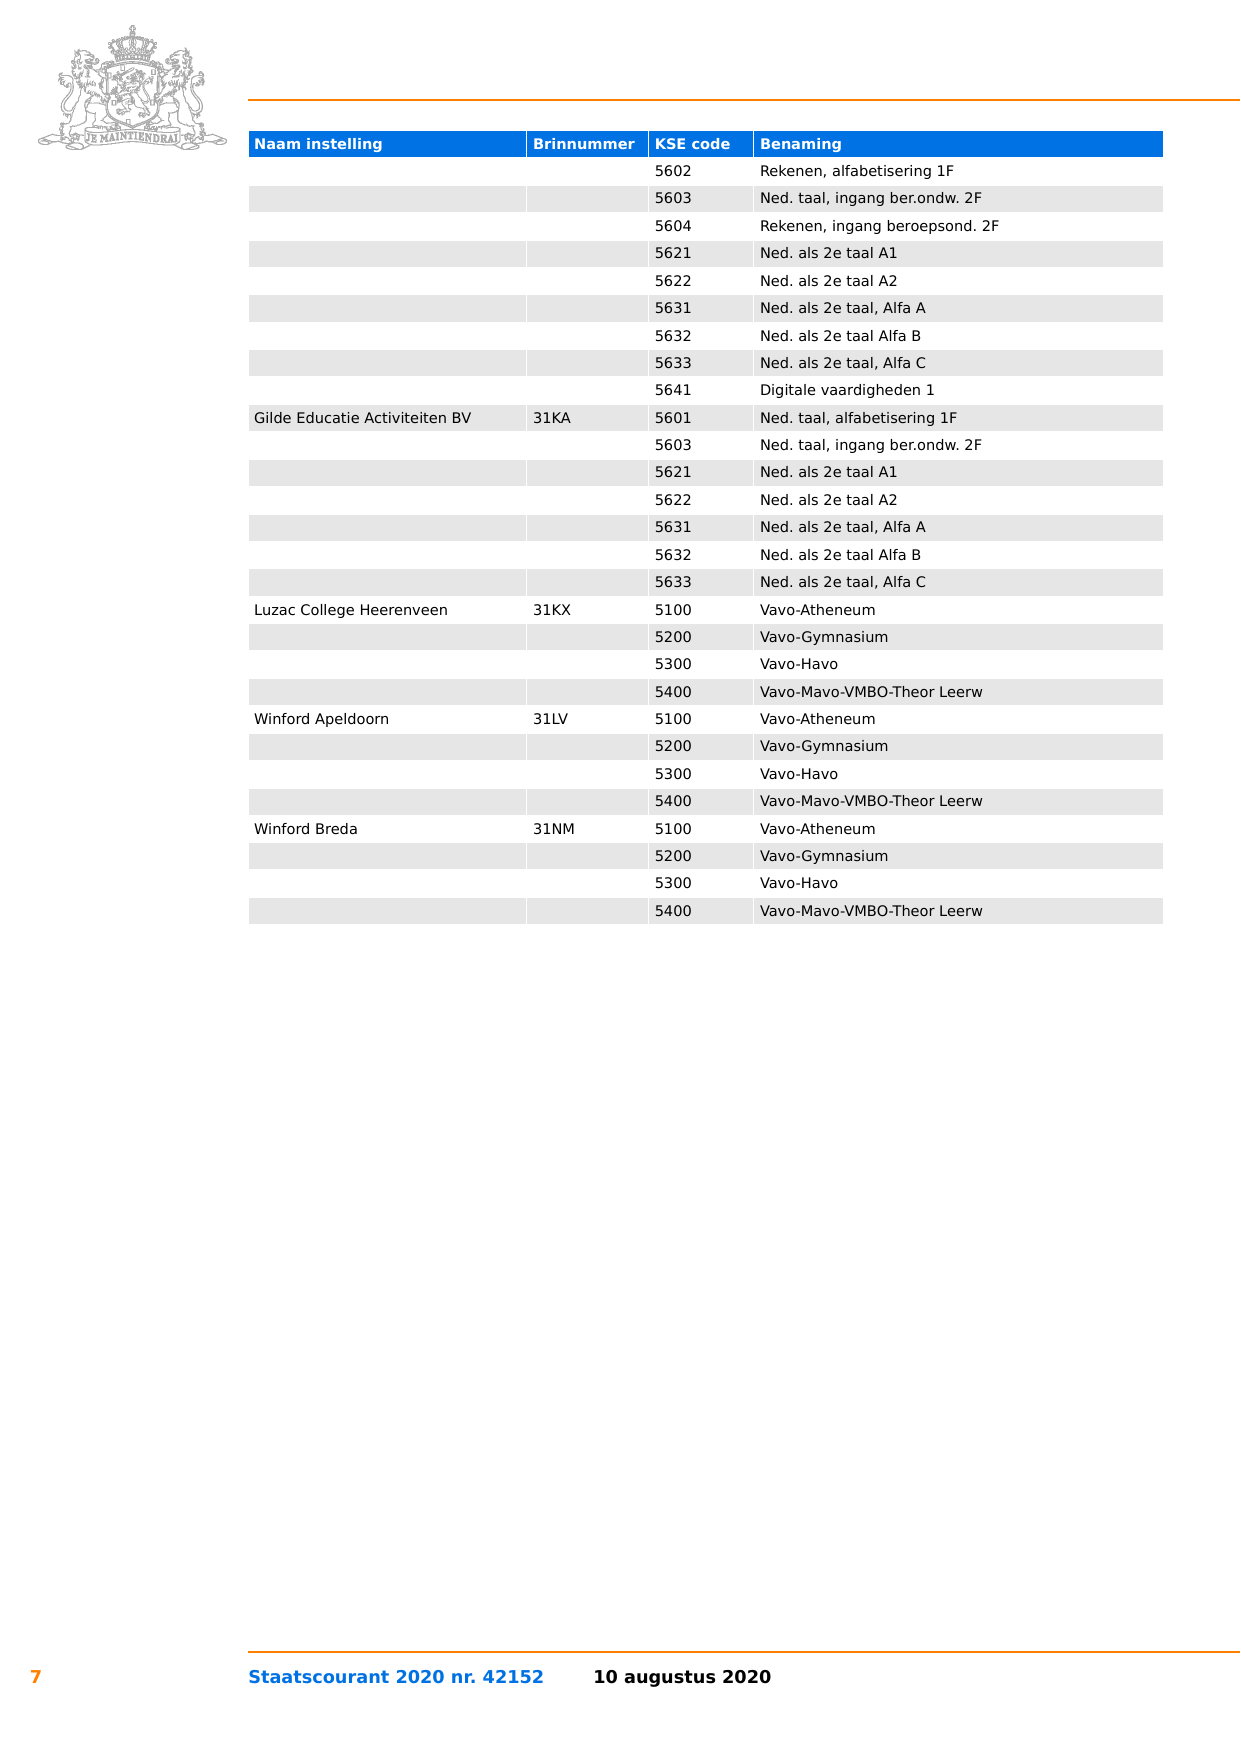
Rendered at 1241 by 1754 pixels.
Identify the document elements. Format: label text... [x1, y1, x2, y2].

table_header KSE code [649, 131, 753, 157]
table_cell 5622 [649, 487, 753, 513]
table_cell [527, 734, 648, 760]
table_cell [249, 871, 526, 897]
table_cell Vavo-Atheneum [754, 706, 1163, 733]
table_cell [527, 268, 648, 294]
table_cell Vavo-Atheneum [754, 597, 1163, 623]
table_cell Ned. als 2e taal, Alfa A [754, 295, 1163, 322]
table_cell 5621 [649, 241, 753, 267]
table_cell [249, 679, 526, 705]
table_cell [527, 213, 648, 239]
table_cell Vavo-Havo [754, 871, 1163, 897]
table_cell [527, 241, 648, 267]
table_cell 5631 [649, 515, 753, 541]
table_cell 5602 [649, 158, 753, 185]
table_cell Ned. als 2e taal, Alfa C [754, 350, 1163, 376]
table_cell [527, 487, 648, 513]
table_cell [249, 213, 526, 239]
table_cell [249, 186, 526, 212]
table_cell 5601 [649, 405, 753, 431]
table_cell Ned. als 2e taal Alfa B [754, 323, 1163, 349]
table_cell 5631 [649, 295, 753, 322]
table_cell [249, 460, 526, 486]
table_cell [527, 158, 648, 185]
table_cell Gilde Educatie Activiteiten BV [249, 405, 526, 431]
table_cell 31LV [527, 706, 648, 733]
table_cell 5604 [649, 213, 753, 239]
table_cell [527, 295, 648, 322]
table_cell [527, 378, 648, 404]
table_cell Vavo-Mavo-VMBO-Theor Leerw [754, 898, 1163, 924]
table_cell Ned. als 2e taal, Alfa C [754, 569, 1163, 596]
table_cell Vavo-Havo [754, 651, 1163, 678]
table_cell [527, 624, 648, 650]
table_cell [249, 323, 526, 349]
table_cell [527, 460, 648, 486]
table_cell 5400 [649, 789, 753, 815]
table_cell Vavo-Gymnasium [754, 843, 1163, 869]
table_cell 5603 [649, 186, 753, 212]
table_cell Vavo-Atheneum [754, 816, 1163, 842]
table_cell 5400 [649, 679, 753, 705]
table_cell Ned. als 2e taal A1 [754, 460, 1163, 486]
table_cell [249, 843, 526, 869]
table_cell [249, 432, 526, 459]
table_cell [249, 268, 526, 294]
table_cell 5641 [649, 378, 753, 404]
table_cell [527, 432, 648, 459]
table_cell Winford Breda [249, 816, 526, 842]
table_cell 5300 [649, 761, 753, 787]
table_cell [249, 158, 526, 185]
table_cell [527, 542, 648, 568]
table_cell [249, 487, 526, 513]
table_cell 5603 [649, 432, 753, 459]
table_cell [527, 679, 648, 705]
table_cell Vavo-Gymnasium [754, 734, 1163, 760]
table_cell 5200 [649, 843, 753, 869]
table_cell [249, 651, 526, 678]
table_cell [527, 761, 648, 787]
table_cell 31KA [527, 405, 648, 431]
table_cell 31NM [527, 816, 648, 842]
table_cell Winford Apeldoorn [249, 706, 526, 733]
table_cell [249, 241, 526, 267]
table_cell [527, 323, 648, 349]
table_cell Digitale vaardigheden 1 [754, 378, 1163, 404]
table_cell 5100 [649, 816, 753, 842]
table_cell 5400 [649, 898, 753, 924]
table_cell [527, 871, 648, 897]
table_header Benaming [754, 131, 1163, 157]
table_cell [249, 515, 526, 541]
table_cell Ned. taal, alfabetisering 1F [754, 405, 1163, 431]
table_cell Vavo-Havo [754, 761, 1163, 787]
table_cell [527, 789, 648, 815]
table_cell Ned. taal, ingang ber.ondw. 2F [754, 432, 1163, 459]
table_cell [527, 515, 648, 541]
table_cell Ned. als 2e taal, Alfa A [754, 515, 1163, 541]
table_cell Vavo-Mavo-VMBO-Theor Leerw [754, 789, 1163, 815]
picture [38, 25, 227, 150]
table_cell [527, 898, 648, 924]
table_cell 5300 [649, 871, 753, 897]
table_cell [249, 898, 526, 924]
table_cell Ned. taal, ingang ber.ondw. 2F [754, 186, 1163, 212]
table_cell [527, 843, 648, 869]
table_cell Ned. als 2e taal A2 [754, 268, 1163, 294]
table_cell Luzac College Heerenveen [249, 597, 526, 623]
table_cell 5200 [649, 734, 753, 760]
table_cell [249, 542, 526, 568]
table_cell 5622 [649, 268, 753, 294]
table_cell 5200 [649, 624, 753, 650]
table_cell Ned. als 2e taal A1 [754, 241, 1163, 267]
table_cell Rekenen, alfabetisering 1F [754, 158, 1163, 185]
table_cell [249, 761, 526, 787]
table_header Naam instelling [249, 131, 526, 157]
table_cell [249, 734, 526, 760]
table_cell 5621 [649, 460, 753, 486]
table_cell 5100 [649, 597, 753, 623]
table_cell 5632 [649, 542, 753, 568]
table_cell [527, 186, 648, 212]
table_cell [527, 350, 648, 376]
table_cell 5633 [649, 569, 753, 596]
table_cell [249, 624, 526, 650]
table_cell [249, 789, 526, 815]
table_cell 5633 [649, 350, 753, 376]
table_cell [527, 651, 648, 678]
table_cell 31KX [527, 597, 648, 623]
table_cell [249, 350, 526, 376]
table_cell [249, 569, 526, 596]
table_cell Ned. als 2e taal Alfa B [754, 542, 1163, 568]
table_cell 5632 [649, 323, 753, 349]
table_header Brinnummer [527, 131, 648, 157]
table_cell Rekenen, ingang beroepsond. 2F [754, 213, 1163, 239]
table_cell [249, 295, 526, 322]
table_cell 5100 [649, 706, 753, 733]
table_cell [527, 569, 648, 596]
table_cell 5300 [649, 651, 753, 678]
table_cell Vavo-Gymnasium [754, 624, 1163, 650]
table_cell [249, 378, 526, 404]
table_cell Vavo-Mavo-VMBO-Theor Leerw [754, 679, 1163, 705]
table_cell Ned. als 2e taal A2 [754, 487, 1163, 513]
